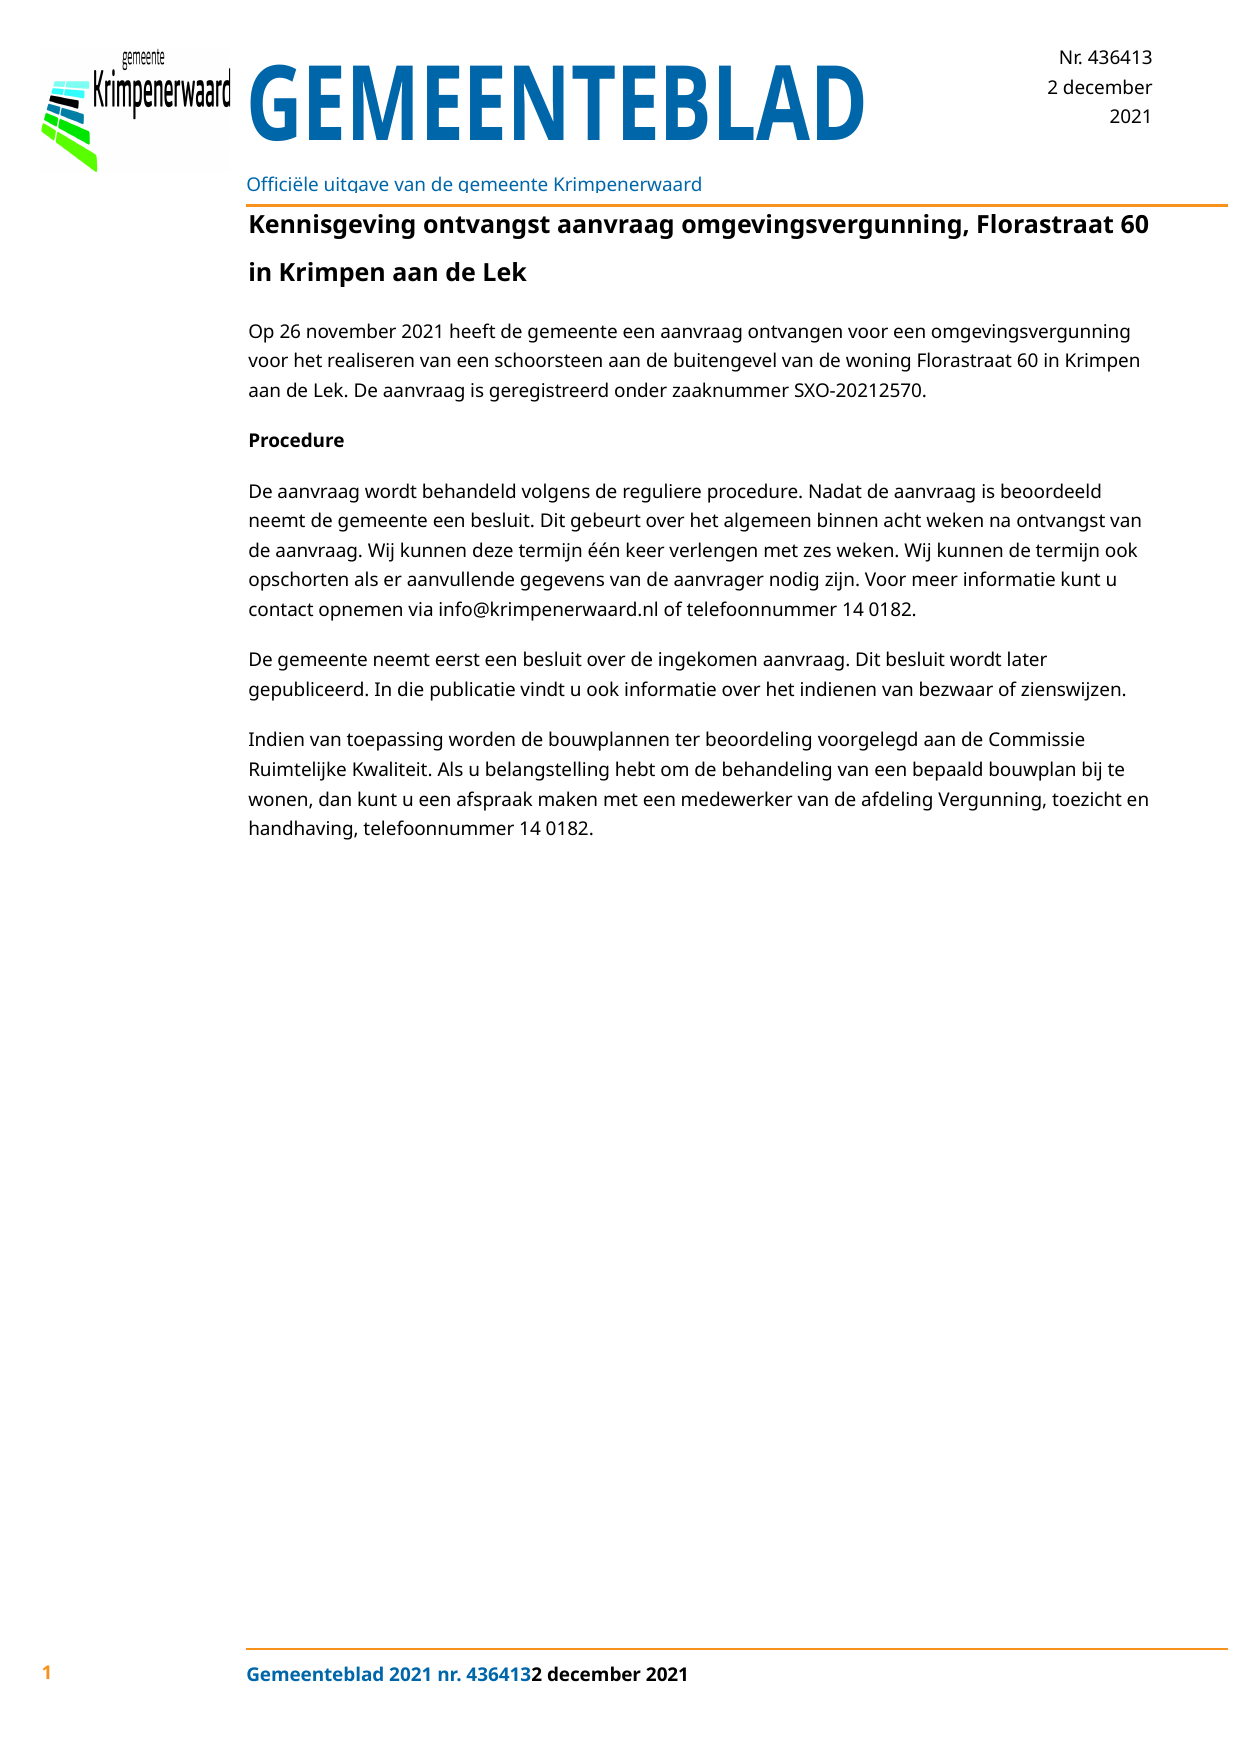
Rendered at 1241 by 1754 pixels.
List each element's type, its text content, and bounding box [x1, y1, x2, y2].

text De aanvraag wordt behandeld volgens de reguliere procedure. Nadat de aanvraag is beoordeeld neemt de gemeente een besluit. Dit gebeurt over het algemeen binnen acht weken na ontvangst van de aanvraag. Wij kunnen deze termijn één keer verlengen met zes weken. Wij kunnen de termijn ook opschorten als er aanvullende gegevens van de aanvrager nodig zijn. Voor meer informatie kunt u contact opnemen via info@krimpenerwaard.nl of telefoonnummer 14 0182. [248, 478, 1152, 622]
picture [41, 47, 231, 172]
text Op 26 november 2021 heeft de gemeente een aanvraag ontvangen voor een omgevingsvergunning voor het realiseren van een schoorsteen aan de buitengevel van de woning Florastraat 60 in Krimpen aan de Lek. De aanvraag is geregistreerd onder zaaknummer SXO-20212570. [248, 318, 1152, 403]
text Kennisgeving ontvangst aanvraag omgevingsvergunning, Florastraat 60 in Krimpen aan de Lek [248, 207, 1152, 288]
text De gemeente neemt eerst een besluit over de ingekomen aanvraag. Dit besluit wordt later gepubliceerd. In die publicatie vindt u ook informatie over het indienen van bezwaar of zienswijzen. [248, 647, 1152, 702]
text Indien van toepassing worden de bouwplannen ter beoordeling voorgelegd aan de Commissie Ruimtelijke Kwaliteit. Als u belangstelling hebt om de behandeling van een bepaald bouwplan bij te wonen, dan kunt u een afspraak maken met een medewerker van de afdeling Vergunning, toezicht en handhaving, telefoonnummer 14 0182. [248, 727, 1152, 841]
text Procedure [248, 427, 1152, 453]
